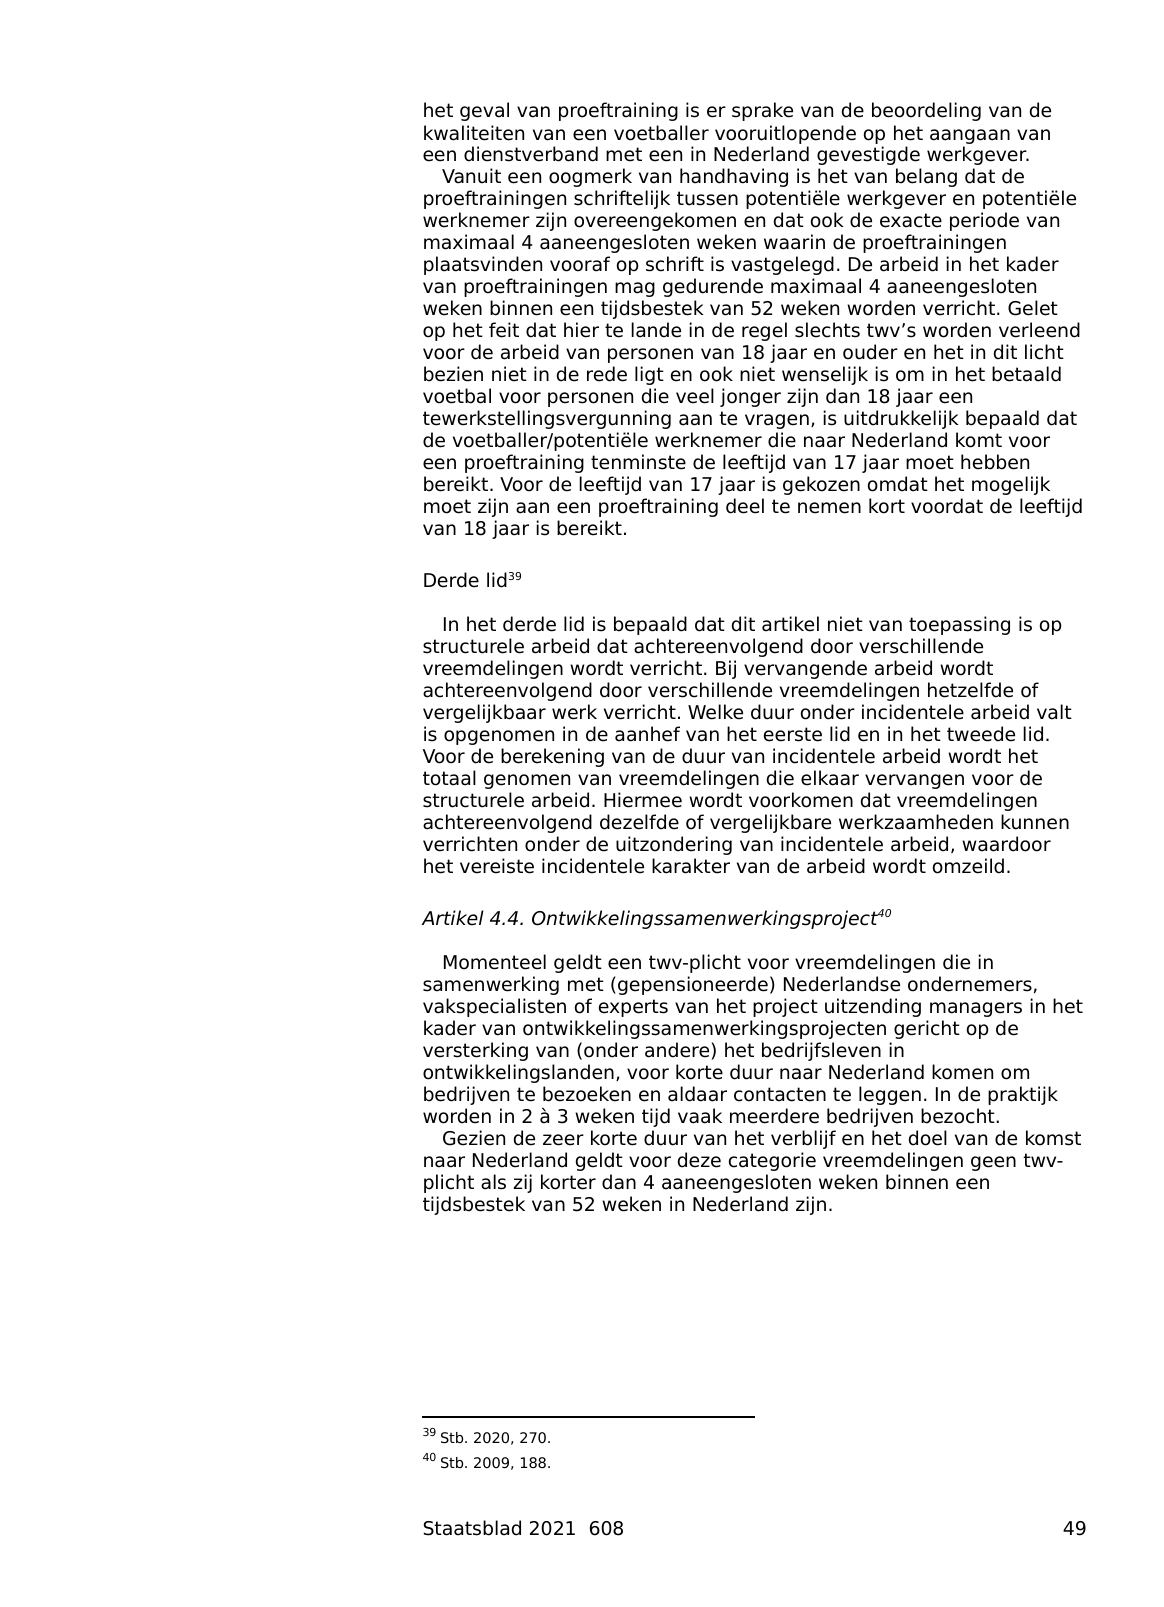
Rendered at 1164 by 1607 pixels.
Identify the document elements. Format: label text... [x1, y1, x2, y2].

text Stb. 2009, 188. [422, 1451, 1087, 1473]
text Vanuit een oogmerk van handhaving is het van belang dat de proeftrainingen schriftelijk tussen potentiële werkgever en potentiële werknemer zijn overeengekomen en dat ook de exacte periode van maximaal 4 aaneengesloten weken waarin de proeftrainingen plaatsvinden vooraf op schrift is vastgelegd. De arbeid in het kader van proeftrainingen mag gedurende maximaal 4 aaneengesloten weken binnen een tijdsbestek van 52 weken worden verricht. Gelet op het feit dat hier te lande in de regel slechts twv’s worden verleend voor de arbeid van personen van 18 jaar en ouder en het in dit licht bezien niet in de rede ligt en ook niet wenselijk is om in het betaald voetbal voor personen die veel jonger zijn dan 18 jaar een tewerkstellingsvergunning aan te vragen, is uitdrukkelijk bepaald dat de voetballer/potentiële werknemer die naar Nederland komt voor een proeftraining tenminste de leeftijd van 17 jaar moet hebben bereikt. Voor de leeftijd van 17 jaar is gekozen omdat het mogelijk moet zijn aan een proeftraining deel te nemen kort voordat de leeftijd van 18 jaar is bereikt. [422, 166, 1087, 540]
text Momenteel geldt een twv-plicht voor vreemdelingen die in samenwerking met (gepensioneerde) Nederlandse ondernemers, vakspecialisten of experts van het project uitzending managers in het kader van ontwikkelingssamenwerkingsprojecten gericht op de versterking van (onder andere) het bedrijfsleven in ontwikkelingslanden, voor korte duur naar Nederland komen om bedrijven te bezoeken en aldaar contacten te leggen. In de praktijk worden in 2 à 3 weken tijd vaak meerdere bedrijven bezocht. [422, 952, 1087, 1128]
subtitle Artikel 4.4. Ontwikkelingssamenwerkingsproject [422, 908, 1087, 930]
text het geval van proeftraining is er sprake van de beoordeling van de kwaliteiten van een voetballer vooruitlopende op het aangaan van een dienstverband met een in Nederland gevestigde werkgever. [422, 100, 1087, 166]
text Stb. 2020, 270. [422, 1426, 1087, 1448]
text Gezien de zeer korte duur van het verblijf en het doel van de komst naar Nederland geldt voor deze categorie vreemdelingen geen twv-plicht als zij korter dan 4 aaneengesloten weken binnen een tijdsbestek van 52 weken in Nederland zijn. [422, 1128, 1087, 1216]
subtitle Derde lid [422, 570, 1087, 592]
text In het derde lid is bepaald dat dit artikel niet van toepassing is op structurele arbeid dat achtereenvolgend door verschillende vreemdelingen wordt verricht. Bij vervangende arbeid wordt achtereenvolgend door verschillende vreemdelingen hetzelfde of vergelijkbaar werk verricht. Welke duur onder incidentele arbeid valt is opgenomen in de aanhef van het eerste lid en in het tweede lid. Voor de berekening van de duur van incidentele arbeid wordt het totaal genomen van vreemdelingen die elkaar vervangen voor de structurele arbeid. Hiermee wordt voorkomen dat vreemdelingen achtereenvolgend dezelfde of vergelijkbare werkzaamheden kunnen verrichten onder de uitzondering van incidentele arbeid, waardoor het vereiste incidentele karakter van de arbeid wordt omzeild. [422, 614, 1087, 878]
